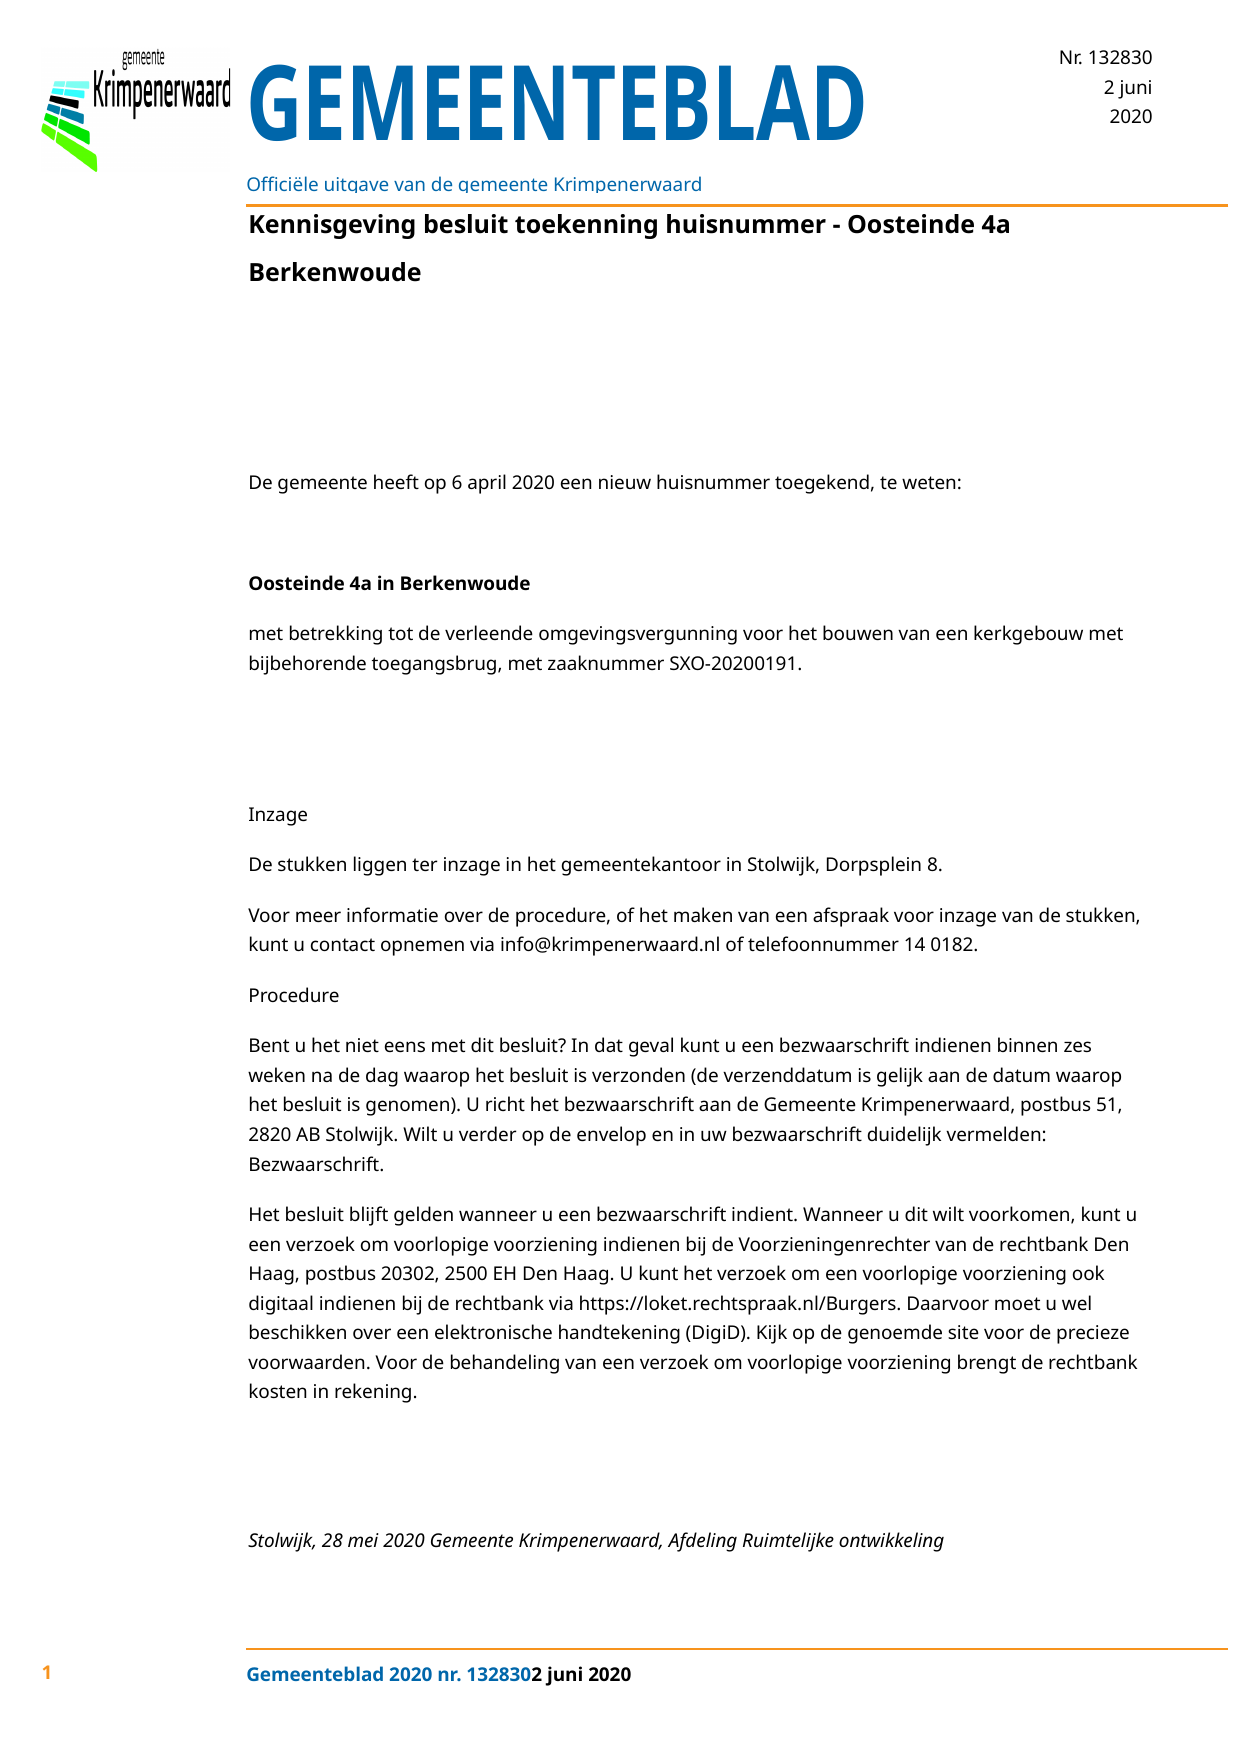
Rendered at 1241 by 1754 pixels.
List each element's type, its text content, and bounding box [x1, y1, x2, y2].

text Het besluit blijft gelden wanneer u een bezwaarschrift indient. Wanneer u dit wilt voorkomen, kunt u een verzoek om voorlopige voorziening indienen bij de Voorzieningenrechter van de rechtbank Den Haag, postbus 20302, 2500 EH Den Haag. U kunt het verzoek om een voorlopige voorziening ook digitaal indienen bij de rechtbank via https://loket.rechtspraak.nl/Burgers. Daarvoor moet u wel beschikken over een elektronische handtekening (DigiD). Kijk op de genoemde site voor de precieze voorwaarden. Voor de behandeling van een verzoek om voorlopige voorziening brengt de rechtbank kosten in rekening. [248, 1201, 1152, 1404]
text met betrekking tot de verleende omgevingsvergunning voor het bouwen van een kerkgebouw met bijbehorende toegangsbrug, met zaaknummer SXO-20200191. [248, 620, 1152, 676]
text De stukken liggen ter inzage in het gemeentekantoor in Stolwijk, Dorpsplein 8. [248, 852, 1152, 877]
text Voor meer informatie over de procedure, of het maken van een afspraak voor inzage van de stukken, kunt u contact opnemen via info@krimpenerwaard.nl of telefoonnummer 14 0182. [248, 902, 1152, 957]
text Kennisgeving besluit toekenning huisnummer - Oosteinde 4a Berkenwoude [248, 207, 1152, 288]
text Inzage [248, 801, 1152, 827]
picture [41, 47, 231, 172]
text Procedure [248, 982, 1152, 1008]
text Stolwijk, 28 mei 2020 Gemeente Krimpenerwaard, Afdeling Ruimtelijke ontwikkeling [248, 1527, 1152, 1553]
text Oosteinde 4a in Berkenwoude [248, 570, 1152, 596]
text Bent u het niet eens met dit besluit? In dat geval kunt u een bezwaarschrift indienen binnen zes weken na de dag waarop het besluit is verzonden (de verzenddatum is gelijk aan de datum waarop het besluit is genomen). U richt het bezwaarschrift aan de Gemeente Krimpenerwaard, postbus 51, 2820 AB Stolwijk. Wilt u verder op de envelop en in uw bezwaarschrift duidelijk vermelden: Bezwaarschrift. [248, 1032, 1152, 1177]
text De gemeente heeft op 6 april 2020 een nieuw huisnummer toegekend, te weten: [248, 469, 1152, 495]
